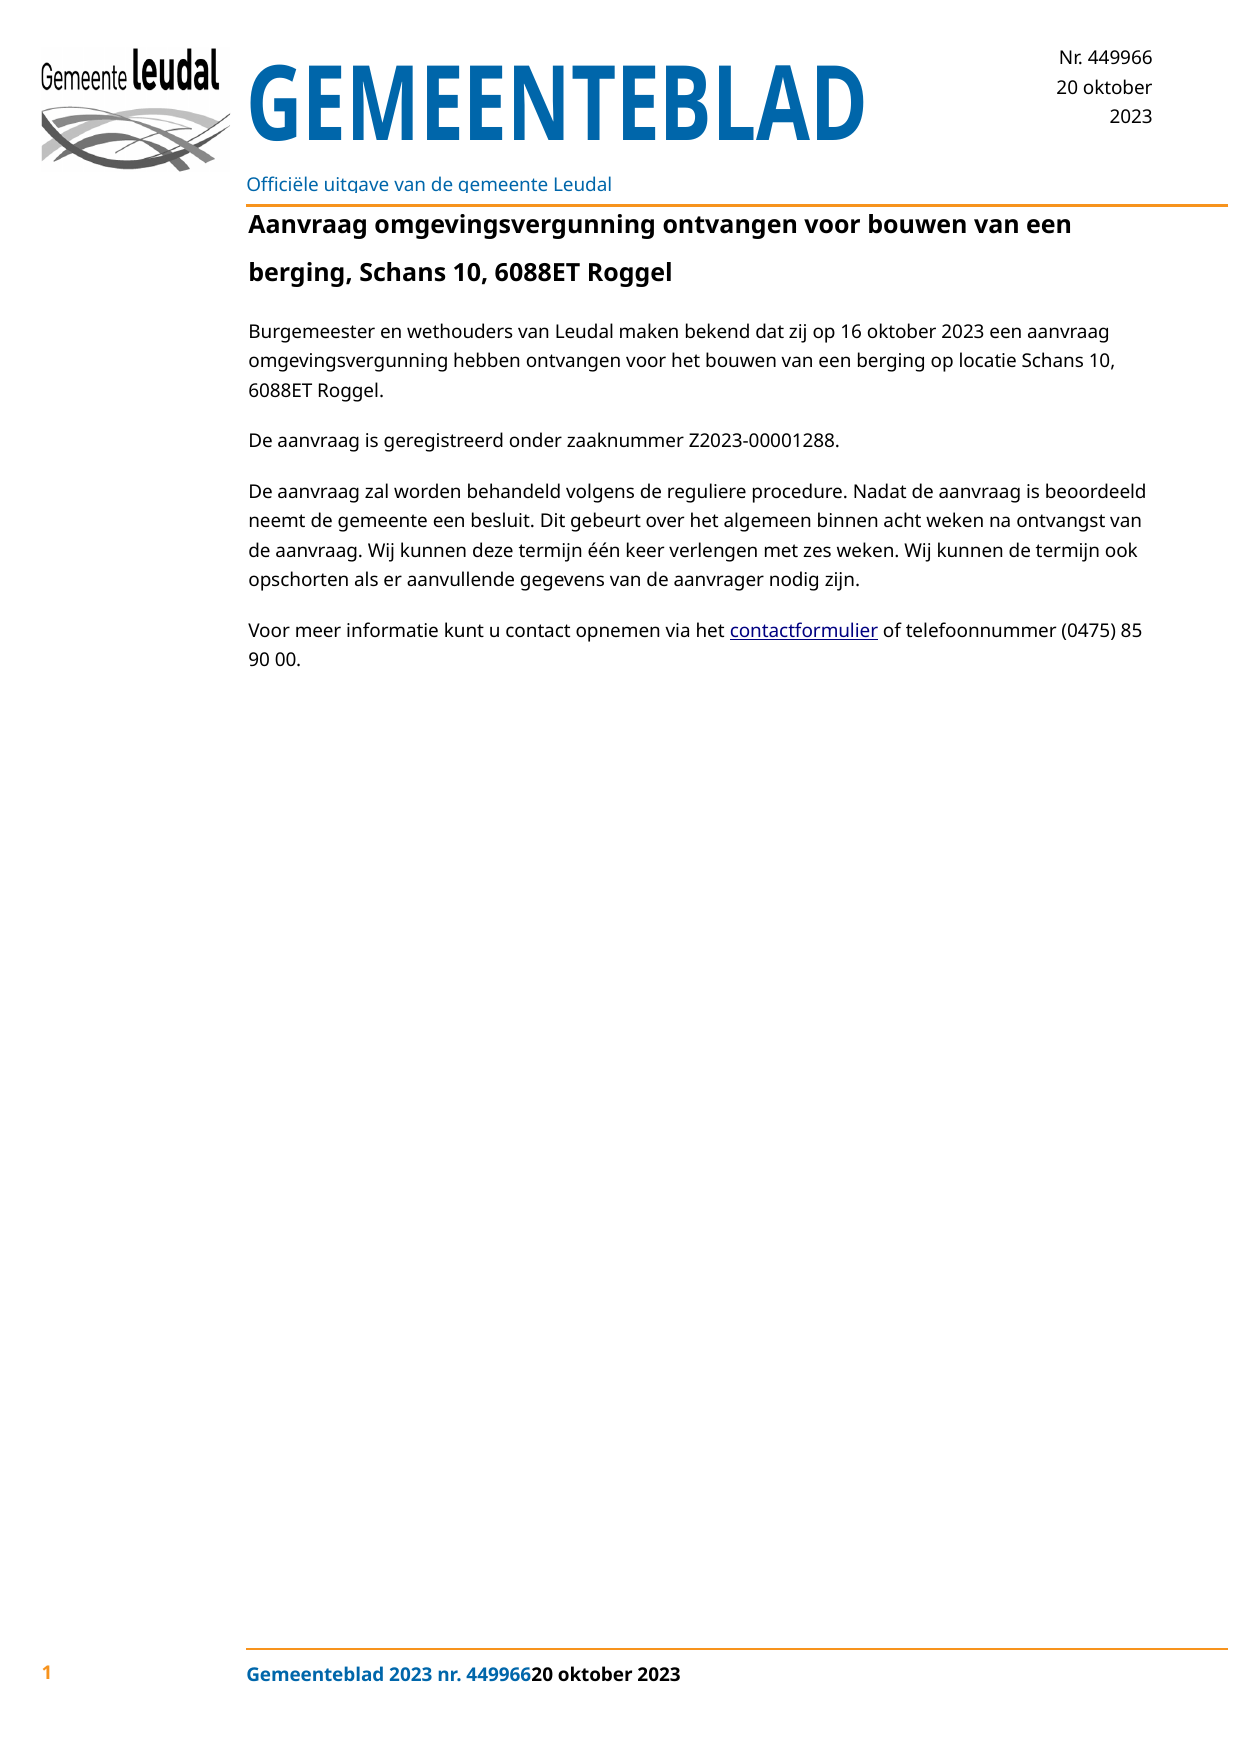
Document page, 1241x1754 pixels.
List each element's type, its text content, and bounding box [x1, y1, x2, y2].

text Aanvraag omgevingsvergunning ontvangen voor bouwen van een berging, Schans 10, 6088ET Roggel [248, 207, 1152, 288]
text De aanvraag zal worden behandeld volgens de reguliere procedure. Nadat de aanvraag is beoordeeld neemt de gemeente een besluit. Dit gebeurt over het algemeen binnen acht weken na ontvangst van de aanvraag. Wij kunnen deze termijn één keer verlengen met zes weken. Wij kunnen de termijn ook opschorten als er aanvullende gegevens van de aanvrager nodig zijn. [248, 478, 1152, 592]
text Voor meer informatie kunt u contact opnemen via het contactformulier of telefoonnummer (0475) 85 90 00. [248, 617, 1152, 672]
text De aanvraag is geregistreerd onder zaaknummer Z2023-00001288. [248, 427, 1152, 453]
text Burgemeester en wethouders van Leudal maken bekend dat zij op 16 oktober 2023 een aanvraag omgevingsvergunning hebben ontvangen voor het bouwen van een berging op locatie Schans 10, 6088ET Roggel. [248, 318, 1152, 403]
picture [41, 47, 231, 172]
